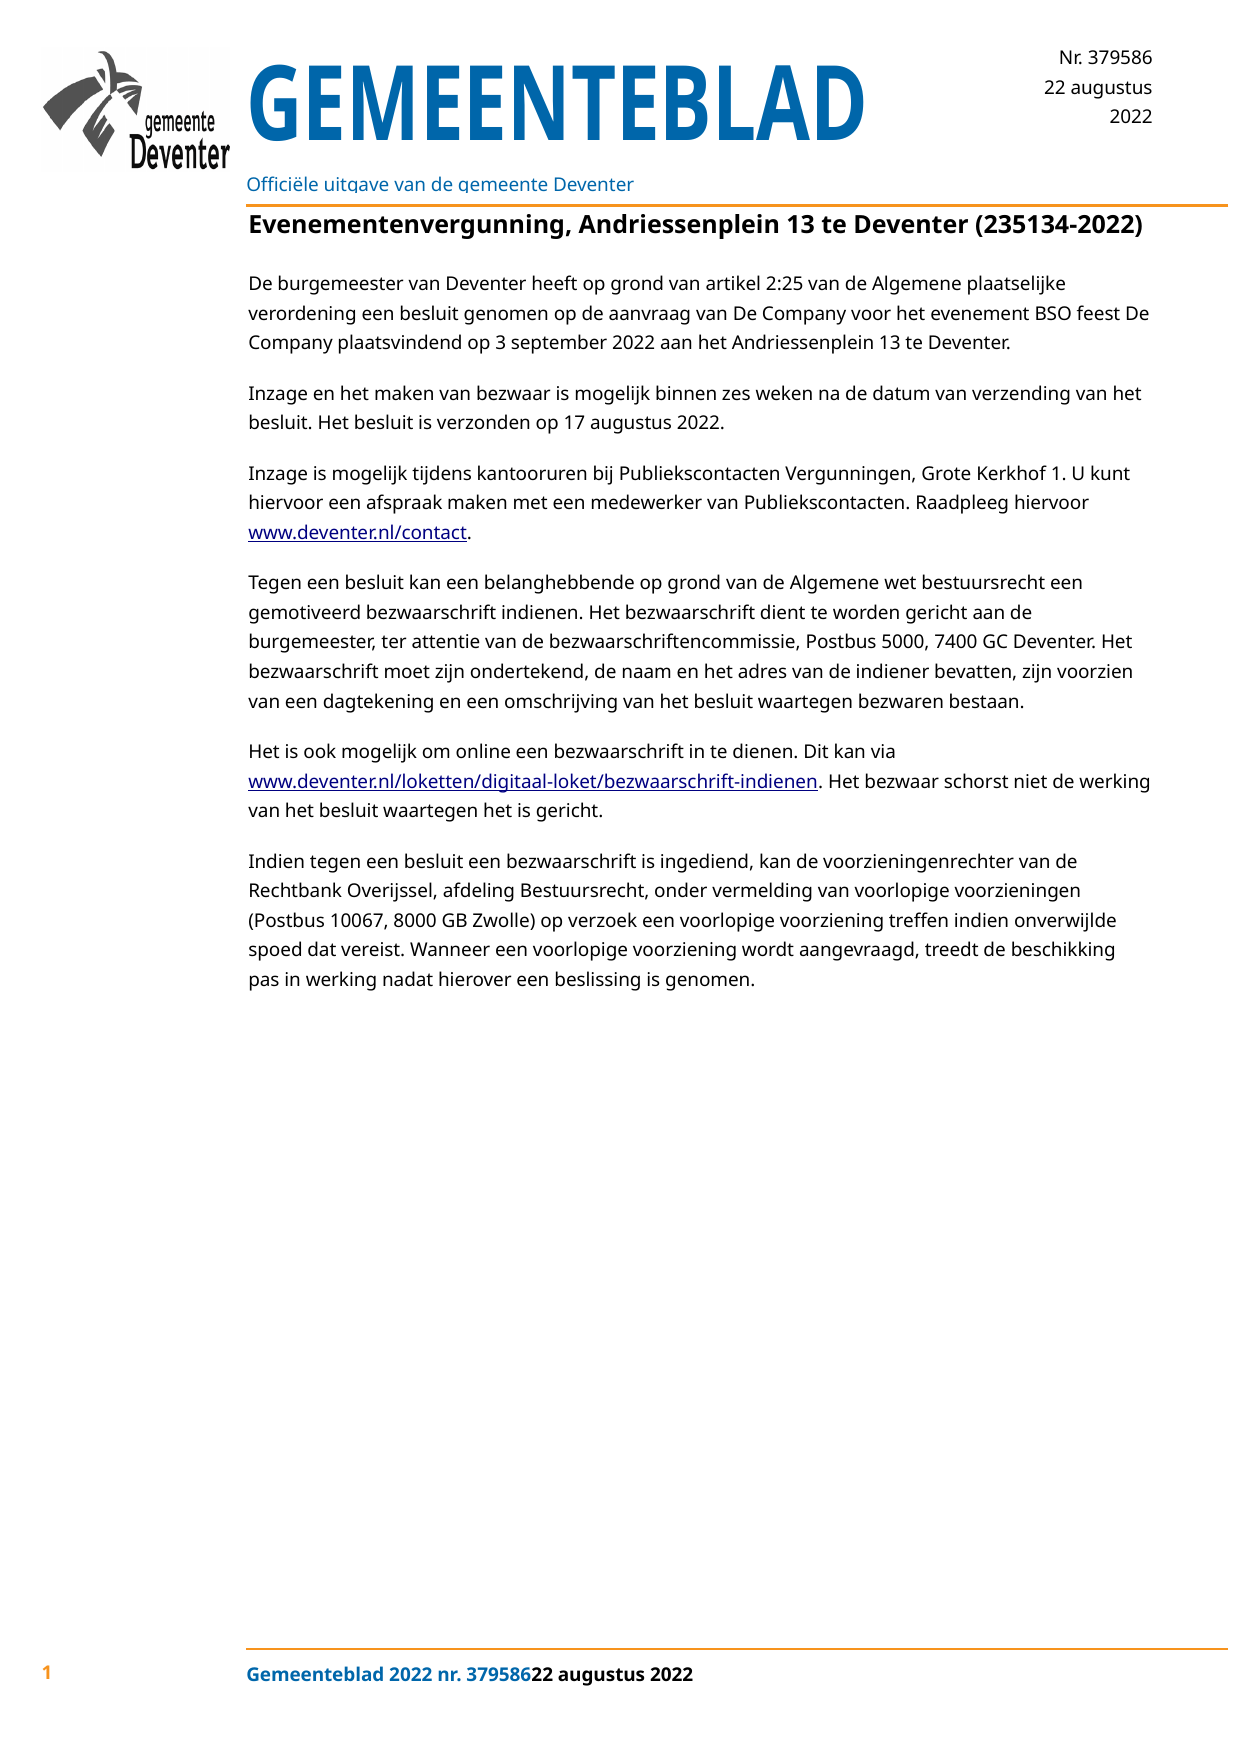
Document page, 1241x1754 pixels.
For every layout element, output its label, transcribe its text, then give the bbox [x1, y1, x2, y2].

text Inzage is mogelijk tijdens kantooruren bij Publiekscontacten Vergunningen, Grote Kerkhof 1. U kunt hiervoor een afspraak maken met een medewerker van Publiekscontacten. Raadpleeg hiervoor www.deventer.nl/contact. [248, 460, 1152, 545]
text De burgemeester van Deventer heeft op grond van artikel 2:25 van de Algemene plaatselijke verordening een besluit genomen op de aanvraag van De Company voor het evenement BSO feest De Company plaatsvindend op 3 september 2022 aan het Andriessenplein 13 te Deventer. [248, 270, 1152, 355]
text Inzage en het maken van bezwaar is mogelijk binnen zes weken na de datum van verzending van het besluit. Het besluit is verzonden op 17 augustus 2022. [248, 380, 1152, 435]
text Evenementenvergunning, Andriessenplein 13 te Deventer (235134-2022) [248, 207, 1152, 241]
text Tegen een besluit kan een belanghebbende op grond van de Algemene wet bestuursrecht een gemotiveerd bezwaarschrift indienen. Het bezwaarschrift dient te worden gericht aan de burgemeester, ter attentie van de bezwaarschriftencommissie, Postbus 5000, 7400 GC Deventer. Het bezwaarschrift moet zijn ondertekend, de naam en het adres van de indiener bevatten, zijn voorzien van een dagtekening en een omschrijving van het besluit waartegen bezwaren bestaan. [248, 569, 1152, 713]
text Indien tegen een besluit een bezwaarschrift is ingediend, kan de voorzieningenrechter van de Rechtbank Overijssel, afdeling Bestuursrecht, onder vermelding van voorlopige voorzieningen (Postbus 10067, 8000 GB Zwolle) op verzoek een voorlopige voorziening treffen indien onverwijlde spoed dat vereist. Wanneer een voorlopige voorziening wordt aangevraagd, treedt de beschikking pas in werking nadat hierover een beslissing is genomen. [248, 848, 1152, 992]
text Het is ook mogelijk om online een bezwaarschrift in te dienen. Dit kan via www.deventer.nl/loketten/digitaal-loket/bezwaarschrift-indienen. Het bezwaar schorst niet de werking van het besluit waartegen het is gericht. [248, 738, 1152, 823]
picture [41, 47, 231, 172]
